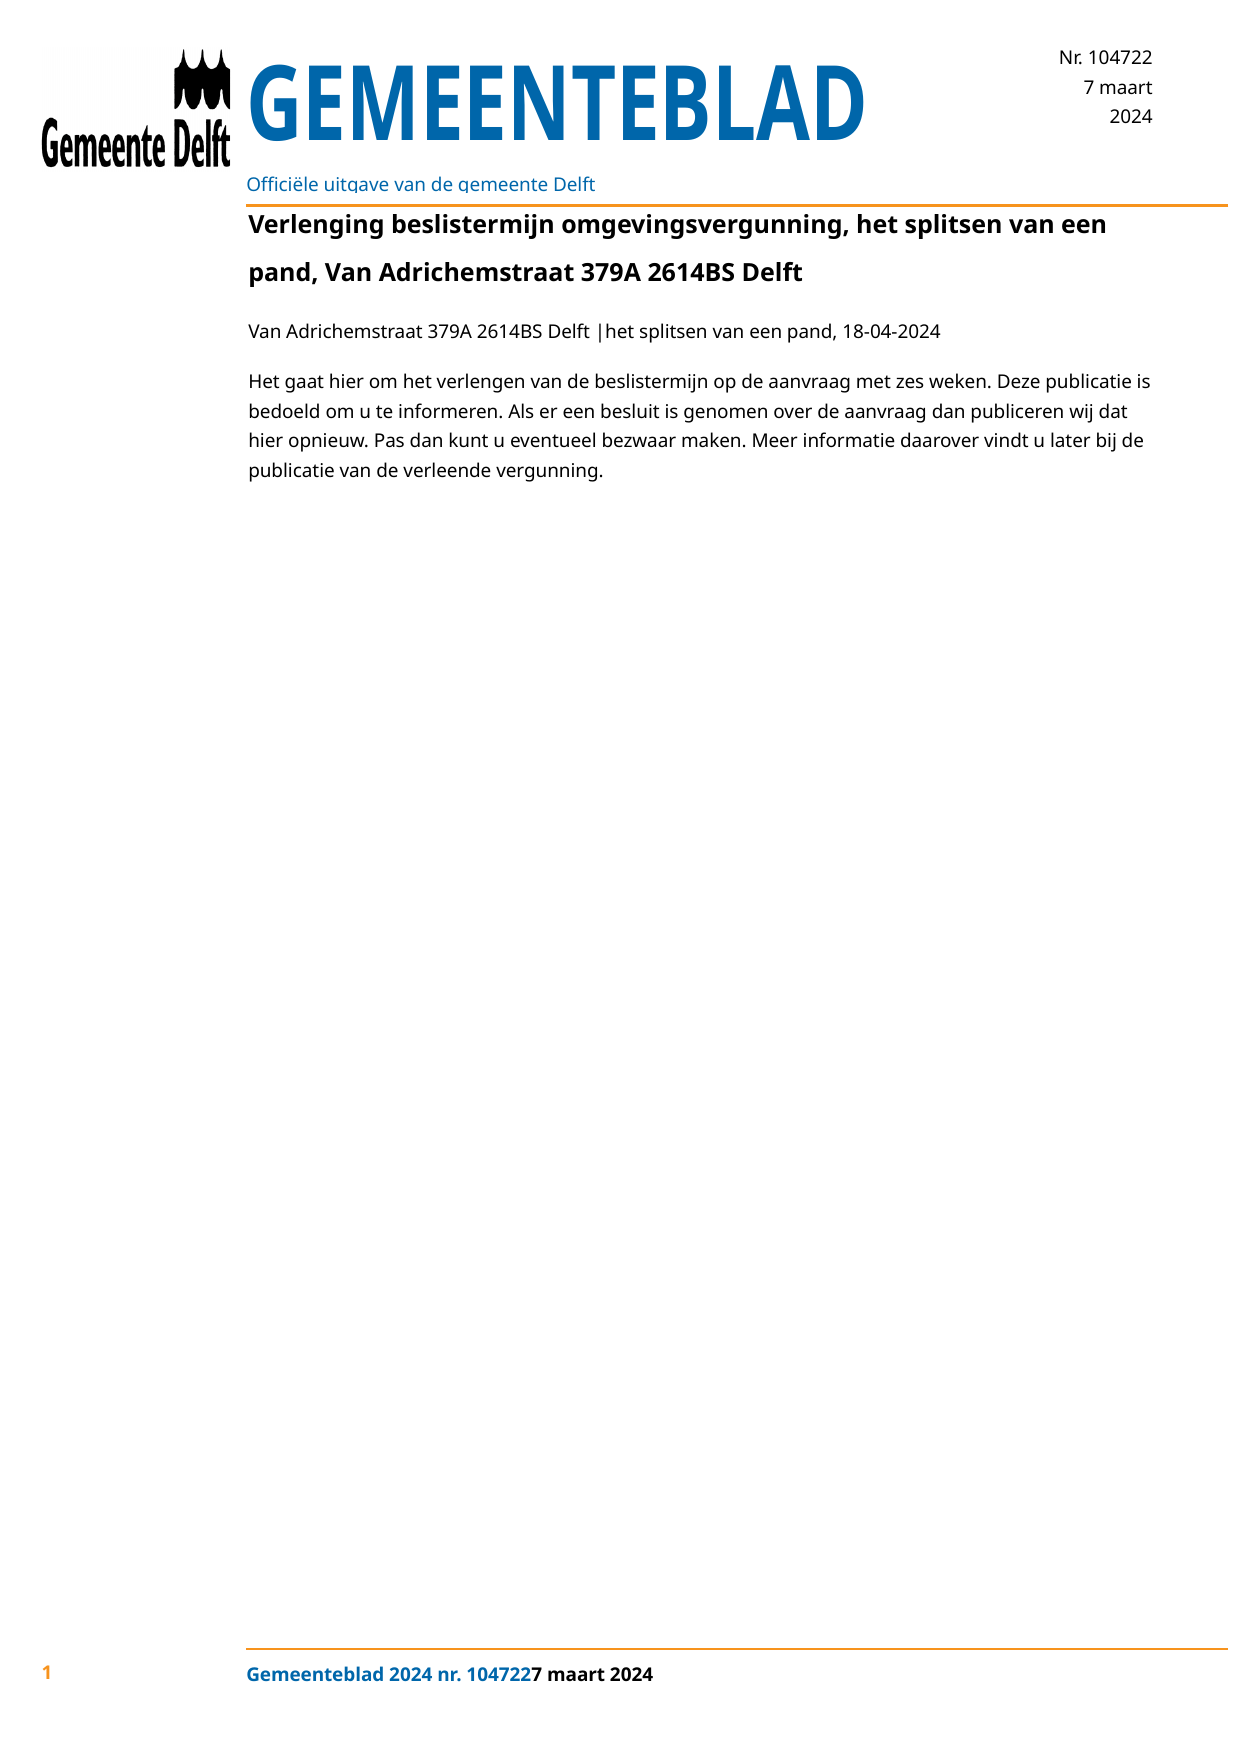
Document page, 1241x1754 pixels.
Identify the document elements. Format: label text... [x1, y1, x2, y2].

text Verlenging beslistermijn omgevingsvergunning, het splitsen van een pand, Van Adrichemstraat 379A 2614BS Delft [248, 207, 1152, 288]
text Van Adrichemstraat 379A 2614BS Delft |het splitsen van een pand, 18-04-2024 [248, 318, 1152, 344]
text Het gaat hier om het verlengen van de beslistermijn op de aanvraag met zes weken. Deze publicatie is bedoeld om u te informeren. Als er een besluit is genomen over de aanvraag dan publiceren wij dat hier opnieuw. Pas dan kunt u eventueel bezwaar maken. Meer informatie daarover vindt u later bij de publicatie van de verleende vergunning. [248, 368, 1152, 483]
picture [41, 47, 231, 172]
